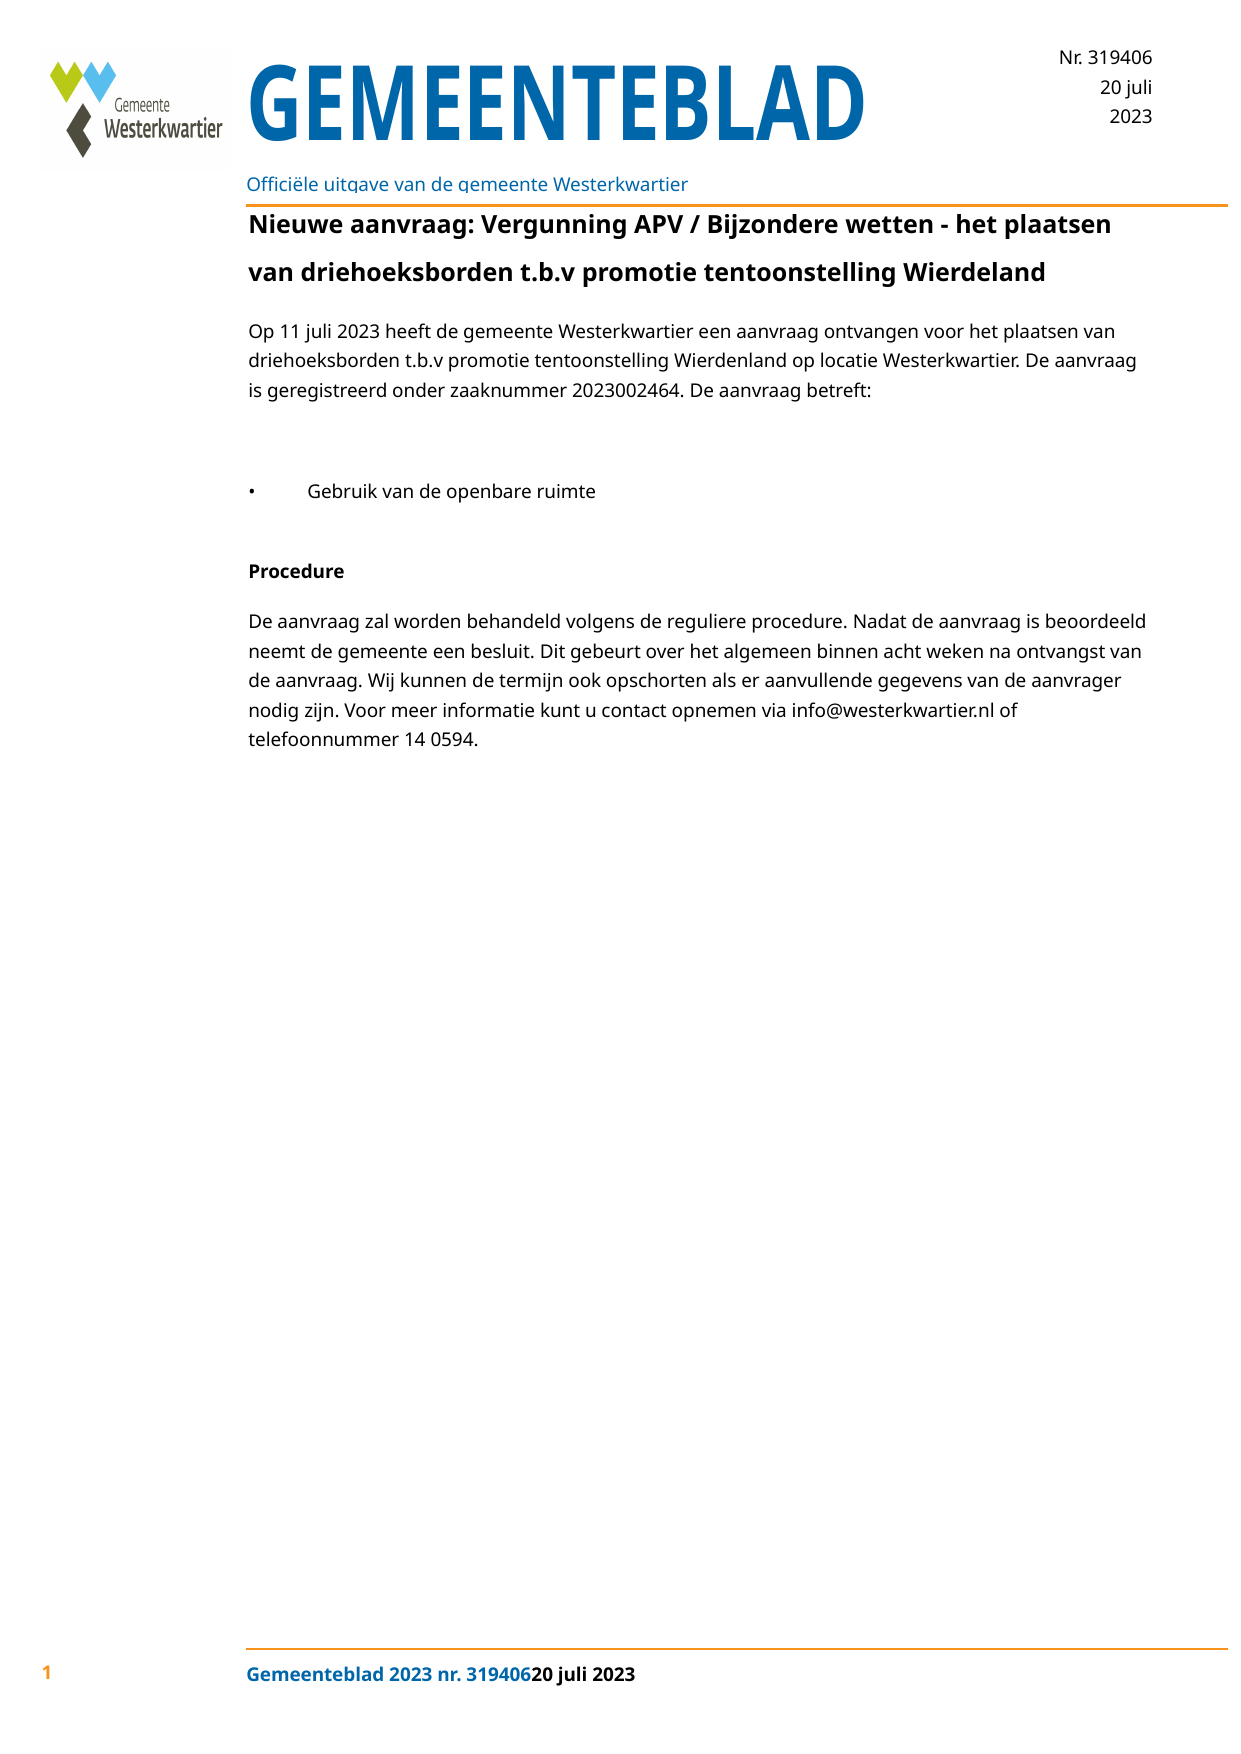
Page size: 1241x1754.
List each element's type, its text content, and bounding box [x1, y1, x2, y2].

text De aanvraag zal worden behandeld volgens de reguliere procedure. Nadat de aanvraag is beoordeeld neemt de gemeente een besluit. Dit gebeurt over het algemeen binnen acht weken na ontvangst van de aanvraag. Wij kunnen de termijn ook opschorten als er aanvullende gegevens van de aanvrager nodig zijn. Voor meer informatie kunt u contact opnemen via info@westerkwartier.nl of telefoonnummer 14 0594. [248, 608, 1152, 752]
text Op 11 juli 2023 heeft de gemeente Westerkwartier een aanvraag ontvangen voor het plaatsen van driehoeksborden t.b.v promotie tentoonstelling Wierdenland op locatie Westerkwartier. De aanvraag is geregistreerd onder zaaknummer 2023002464. De aanvraag betreft: [248, 318, 1152, 403]
text Procedure [248, 558, 1152, 584]
text Nieuwe aanvraag: Vergunning APV / Bijzondere wetten - het plaatsen van driehoeksborden t.b.v promotie tentoonstelling Wierdeland [248, 207, 1152, 288]
picture [41, 47, 231, 172]
list Gebruik van de openbare ruimte [248, 478, 1152, 504]
